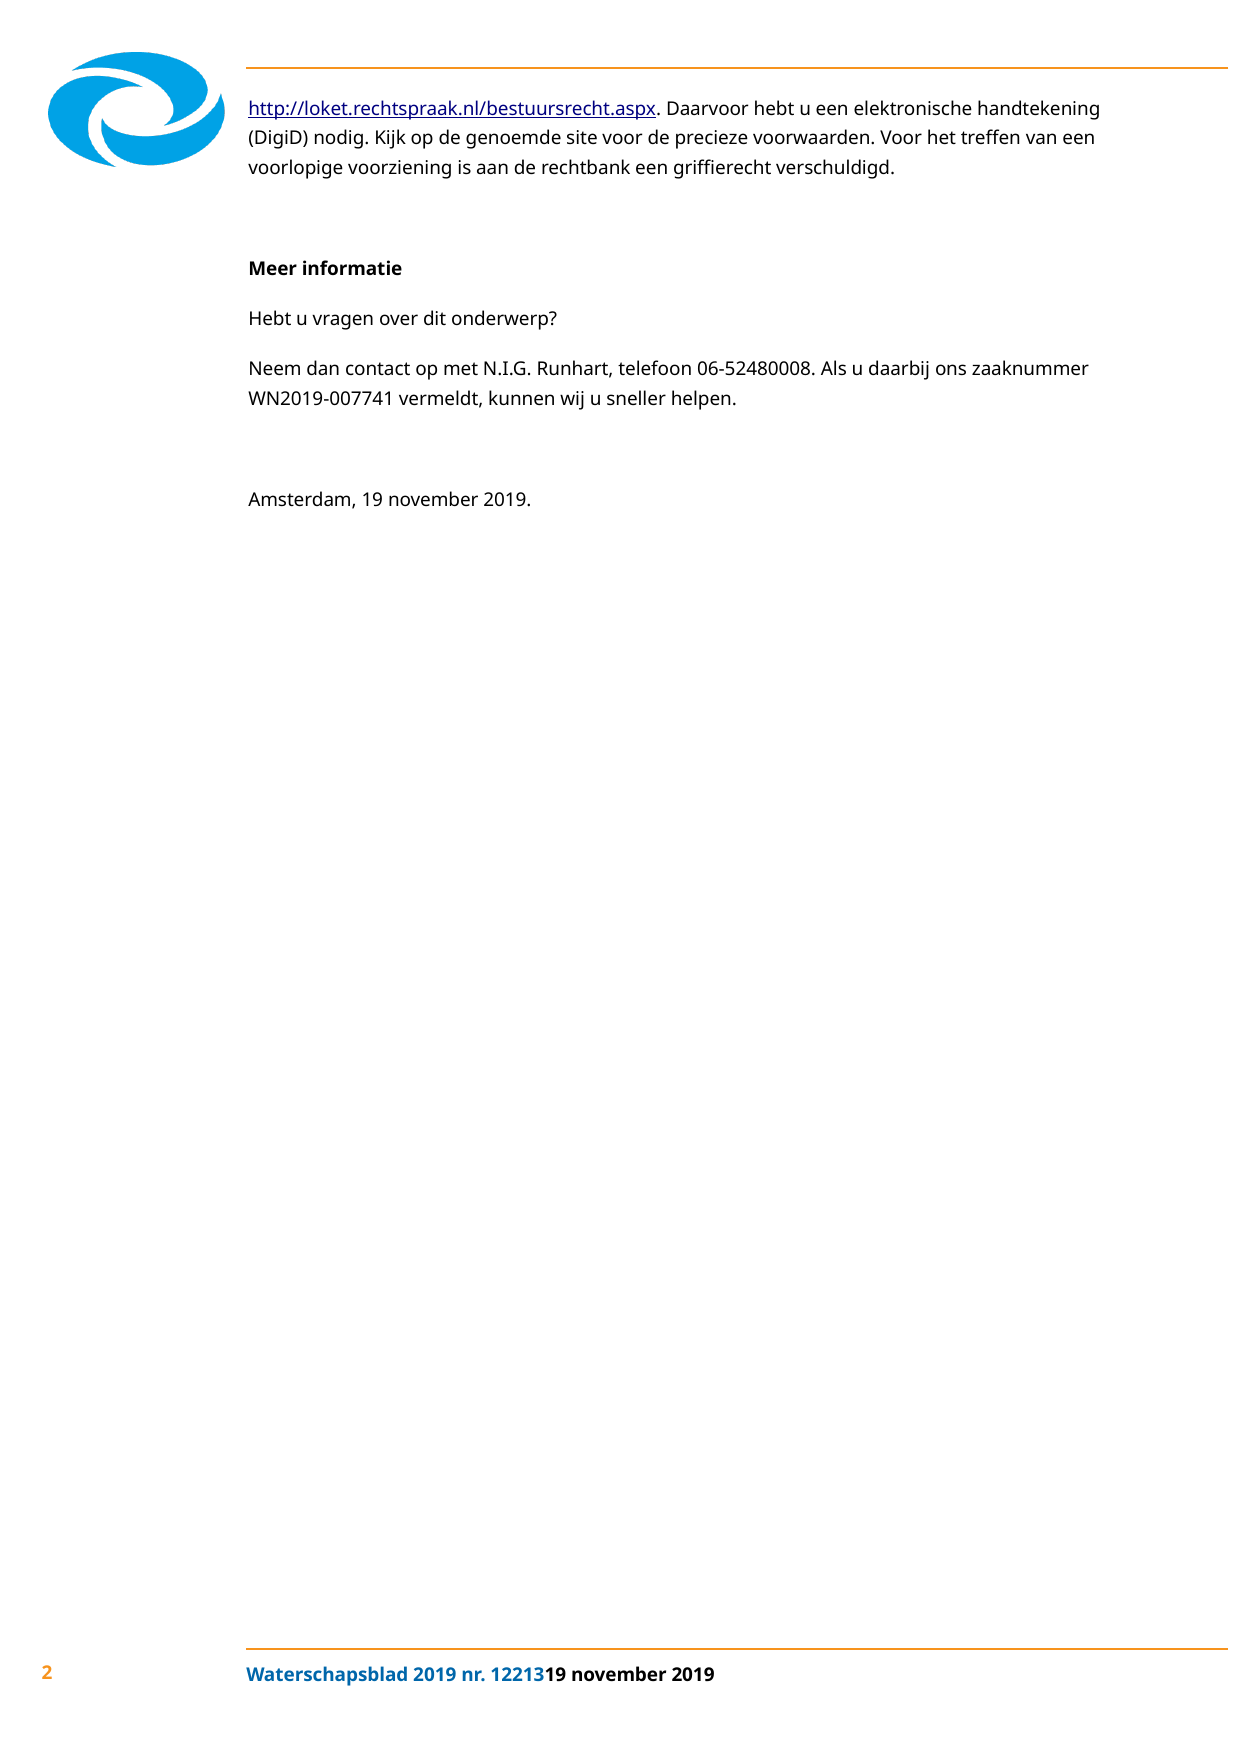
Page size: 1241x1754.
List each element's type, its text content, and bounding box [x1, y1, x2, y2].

text http://loket.rechtspraak.nl/bestuursrecht.aspx. Daarvoor hebt u een elektronische handtekening (DigiD) nodig. Kijk op de genoemde site voor de precieze voorwaarden. Voor het treffen van een voorlopige voorziening is aan de rechtbank een griffierecht verschuldigd. [248, 95, 1152, 180]
text Meer informatie [248, 255, 1152, 281]
picture [41, 47, 231, 172]
text Neem dan contact op met N.I.G. Runhart, telefoon 06-52480008. Als u daarbij ons zaaknummer WN2019-007741 vermeldt, kunnen wij u sneller helpen. [248, 356, 1152, 411]
text Hebt u vragen over dit onderwerp? [248, 305, 1152, 331]
text Amsterdam, 19 november 2019. [248, 486, 1152, 512]
